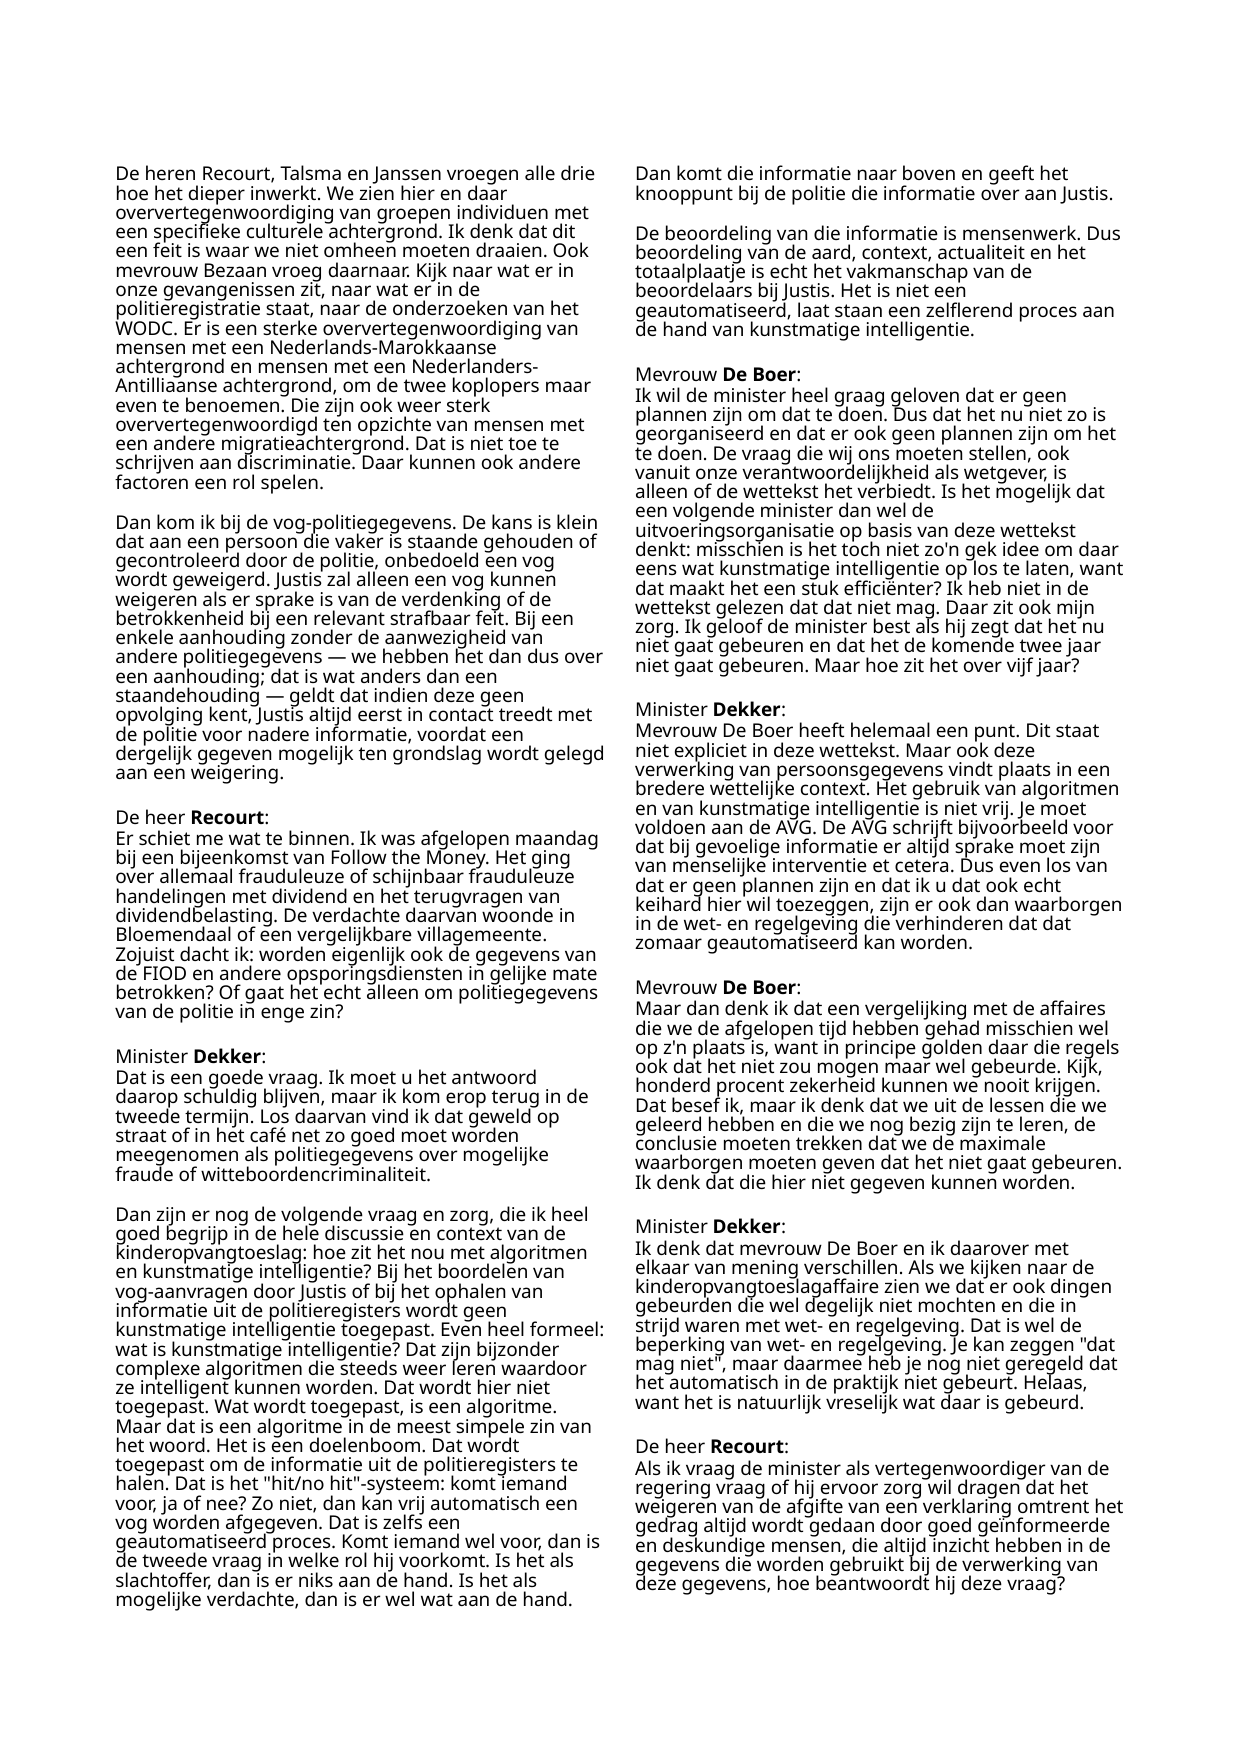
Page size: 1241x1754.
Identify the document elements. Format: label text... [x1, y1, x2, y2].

text Minister Dekker: [115, 1043, 605, 1069]
text De heer Recourt: [635, 1434, 1125, 1459]
text Mevrouw De Boer heeft helemaal een punt. Dit staat niet expliciet in deze wettekst. Maar ook deze verwerking van persoonsgegevens vindt plaats in een bredere wettelijke context. Het gebruik van algoritmen en van kunstmatige intelligentie is niet vrij. Je moet voldoen aan de AVG. De AVG schrijft bijvoorbeeld voor dat bij gevoelige informatie er altijd sprake moet zijn van menselijke interventie et cetera. Dus even los van dat er geen plannen zijn en dat ik u dat ook echt keihard hier wil toezeggen, zijn er ook dan waarborgen in de wet- en regelgeving die verhinderen dat dat zomaar geautomatiseerd kan worden. [635, 722, 1125, 954]
text Ik denk dat mevrouw De Boer en ik daarover met elkaar van mening verschillen. Als we kijken naar de kinderopvangtoeslagaffaire zien we dat er ook dingen gebeurden die wel degelijk niet mochten en die in strijd waren met wet- en regelgeving. Dat is wel de beperking van wet- en regelgeving. Je kan zeggen "dat mag niet", maar daarmee heb je nog niet geregeld dat het automatisch in de praktijk niet gebeurt. Helaas, want het is natuurlijk vreselijk wat daar is gebeurd. [635, 1239, 1125, 1413]
text Ik wil de minister heel graag geloven dat er geen plannen zijn om dat te doen. Dus dat het nu niet zo is georganiseerd en dat er ook geen plannen zijn om het te doen. De vraag die wij ons moeten stellen, ook vanuit onze verantwoordelijkheid als wetgever, is alleen of de wettekst het verbiedt. Is het mogelijk dat een volgende minister dan wel de uitvoeringsorganisatie op basis van deze wettekst denkt: misschien is het toch niet zo'n gek idee om daar eens wat kunstmatige intelligentie op los te laten, want dat maakt het een stuk efficiënter? Ik heb niet in de wettekst gelezen dat dat niet mag. Daar zit ook mijn zorg. Ik geloof de minister best als hij zegt dat het nu niet gaat gebeuren en dat het de komende twee jaar niet gaat gebeuren. Maar hoe zit het over vijf jaar? [635, 387, 1125, 676]
text Als ik vraag de minister als vertegenwoordiger van de regering vraag of hij ervoor zorg wil dragen dat het weigeren van de afgifte van een verklaring omtrent het gedrag altijd wordt gedaan door goed geïnformeerde en deskundige mensen, die altijd inzicht hebben in de gegevens die worden gebruikt bij de verwerking van deze gegevens, hoe beantwoordt hij deze vraag? [635, 1459, 1125, 1594]
text Mevrouw De Boer: [635, 361, 1125, 387]
text Er schiet me wat te binnen. Ik was afgelopen maandag bij een bijeenkomst van Follow the Money. Het ging over allemaal frauduleuze of schijnbaar frauduleuze handelingen met dividend en het terugvragen van dividendbelasting. De verdachte daarvan woonde in Bloemendaal of een vergelijkbare villagemeente. Zojuist dacht ik: worden eigenlijk ook de gegevens van de FIOD en andere opsporingsdiensten in gelijke mate betrokken? Of gaat het echt alleen om politiegegevens van de politie in enge zin? [115, 830, 605, 1023]
text Minister Dekker: [635, 1214, 1125, 1239]
text Dan komt die informatie naar boven en geeft het knooppunt bij de politie die informatie over aan Justis. [635, 165, 1125, 204]
text Dan zijn er nog de volgende vraag en zorg, die ik heel goed begrijp in de hele discussie en context van de kinderopvangtoeslag: hoe zit het nou met algoritmen en kunstmatige intelligentie? Bij het boordelen van vog-aanvragen door Justis of bij het ophalen van informatie uit de politieregisters wordt geen kunstmatige intelligentie toegepast. Even heel formeel: wat is kunstmatige intelligentie? Dat zijn bijzonder complexe algoritmen die steeds weer leren waardoor ze intelligent kunnen worden. Dat wordt hier niet toegepast. Wat wordt toegepast, is een algoritme. Maar dat is een algoritme in de meest simpele zin van het woord. Het is een doelenboom. Dat wordt toegepast om de informatie uit de politieregisters te halen. Dat is het "hit/no hit"-systeem: komt iemand voor, ja of nee? Zo niet, dan kan vrij automatisch een vog worden afgegeven. Dat is zelfs een geautomatiseerd proces. Komt iemand wel voor, dan is de tweede vraag in welke rol hij voorkomt. Is het als slachtoffer, dan is er niks aan de hand. Is het als mogelijke verdachte, dan is er wel wat aan de hand. [115, 1206, 605, 1610]
text De beoordeling van die informatie is mensenwerk. Dus beoordeling van de aard, context, actualiteit en het totaalplaatje is echt het vakmanschap van de beoordelaars bij Justis. Het is niet een geautomatiseerd, laat staan een zelflerend proces aan de hand van kunstmatige intelligentie. [635, 224, 1125, 340]
text De heren Recourt, Talsma en Janssen vroegen alle drie hoe het dieper inwerkt. We zien hier en daar oververtegenwoordiging van groepen individuen met een specifieke culturele achtergrond. Ik denk dat dit een feit is waar we niet omheen moeten draaien. Ook mevrouw Bezaan vroeg daarnaar. Kijk naar wat er in onze gevangenissen zit, naar wat er in de politieregistratie staat, naar de onderzoeken van het WODC. Er is een sterke oververtegenwoordiging van mensen met een Nederlands-Marokkaanse achtergrond en mensen met een Nederlanders-Antilliaanse achtergrond, om de twee koplopers maar even te benoemen. Die zijn ook weer sterk oververtegenwoordigd ten opzichte van mensen met een andere migratieachtergrond. Dat is niet toe te schrijven aan discriminatie. Daar kunnen ook andere factoren een rol spelen. [115, 165, 605, 493]
text Maar dan denk ik dat een vergelijking met de affaires die we de afgelopen tijd hebben gehad misschien wel op z'n plaats is, want in principe golden daar die regels ook dat het niet zou mogen maar wel gebeurde. Kijk, honderd procent zekerheid kunnen we nooit krijgen. Dat besef ik, maar ik denk dat we uit de lessen die we geleerd hebben en die we nog bezig zijn te leren, de conclusie moeten trekken dat we de maximale waarborgen moeten geven dat het niet gaat gebeuren. Ik denk dat die hier niet gegeven kunnen worden. [635, 1000, 1125, 1193]
text Minister Dekker: [635, 697, 1125, 722]
text De heer Recourt: [115, 804, 605, 830]
text Dat is een goede vraag. Ik moet u het antwoord daarop schuldig blijven, maar ik kom erop terug in de tweede termijn. Los daarvan vind ik dat geweld op straat of in het café net zo goed moet worden meegenomen als politiegegevens over mogelijke fraude of witteboordencriminaliteit. [115, 1069, 605, 1185]
text Mevrouw De Boer: [635, 974, 1125, 1000]
text Dan kom ik bij de vog-politiegegevens. De kans is klein dat aan een persoon die vaker is staande gehouden of gecontroleerd door de politie, onbedoeld een vog wordt geweigerd. Justis zal alleen een vog kunnen weigeren als er sprake is van de verdenking of de betrokkenheid bij een relevant strafbaar feit. Bij een enkele aanhouding zonder de aanwezigheid van andere politiegegevens — we hebben het dan dus over een aanhouding; dat is wat anders dan een staandehouding — geldt dat indien deze geen opvolging kent, Justis altijd eerst in contact treedt met de politie voor nadere informatie, voordat een dergelijk gegeven mogelijk ten grondslag wordt gelegd aan een weigering. [115, 514, 605, 783]
